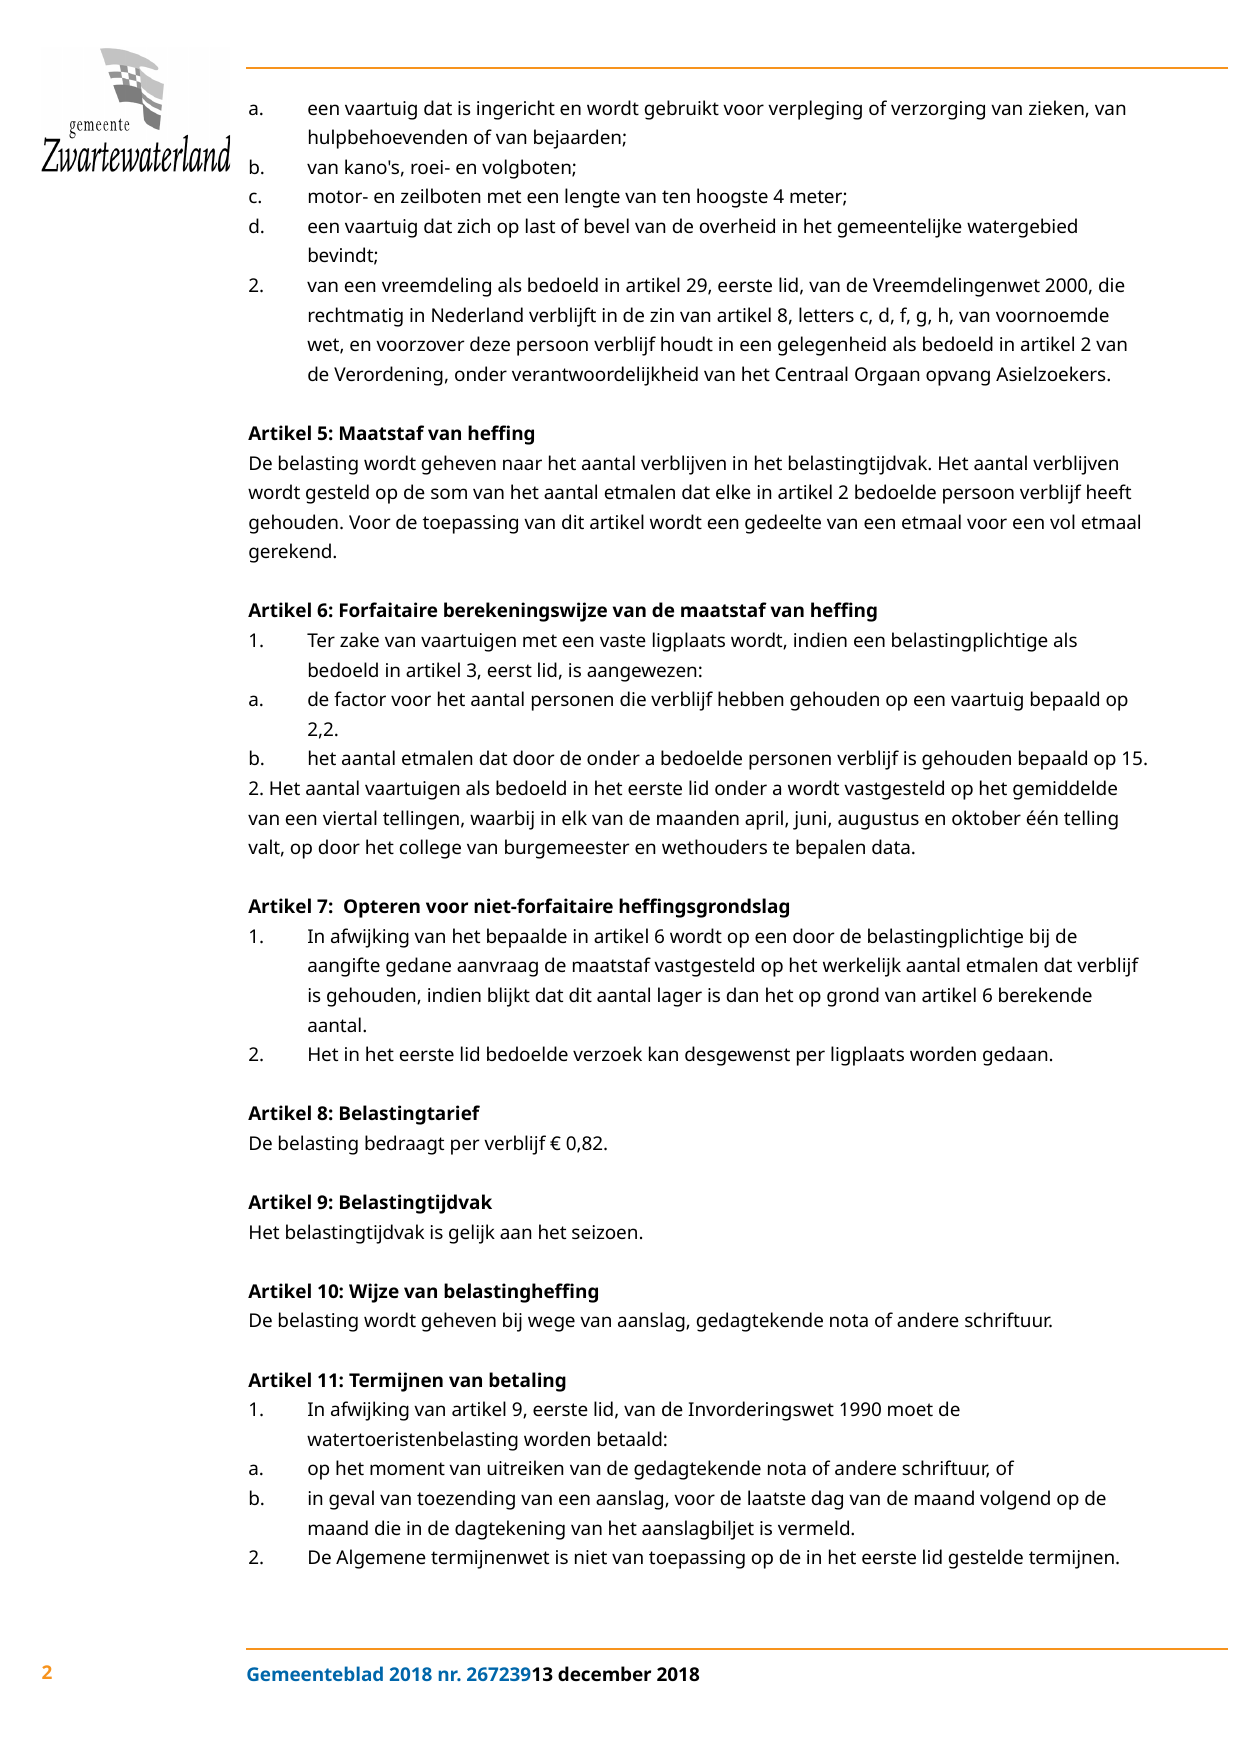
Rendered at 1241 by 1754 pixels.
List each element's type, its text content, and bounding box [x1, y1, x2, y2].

list het aantal etmalen dat door de onder a bedoelde personen verblijf is gehouden bepaald op 15. [248, 746, 1152, 771]
list een vaartuig dat is ingericht en wordt gebruikt voor verpleging of verzorging van zieken, van hulpbehoevenden of van bejaarden; [248, 95, 1152, 150]
list op het moment van uitreiken van de gedagtekende nota of andere schriftuur, of [248, 1456, 1152, 1481]
list De Algemene termijnenwet is niet van toepassing op de in het eerste lid gestelde termijnen. [248, 1544, 1152, 1570]
text Artikel 6: Forfaitaire berekeningswijze van de maatstaf van heffing [248, 598, 1152, 623]
list Het in het eerste lid bedoelde verzoek kan desgewenst per ligplaats worden gedaan. [248, 1041, 1152, 1067]
list Ter zake van vaartuigen met een vaste ligplaats wordt, indien een belastingplichtige als bedoeld in artikel 3, eerst lid, is aangewezen: [248, 627, 1152, 683]
text De belasting wordt geheven naar het aantal verblijven in het belastingtijdvak. Het aantal verblijven wordt gesteld op de som van het aantal etmalen dat elke in artikel 2 bedoelde persoon verblijf heeft gehouden. Voor de toepassing van dit artikel wordt een gedeelte van een etmaal voor een vol etmaal gerekend. [248, 450, 1152, 564]
text Artikel 11: Termijnen van betaling [248, 1367, 1152, 1393]
text Artikel 8: Belastingtarief [248, 1101, 1152, 1126]
text Artikel 9: Belastingtijdvak [248, 1189, 1152, 1215]
text 2. Het aantal vaartuigen als bedoeld in het eerste lid onder a wordt vastgesteld op het gemiddelde van een viertal tellingen, waarbij in elk van de maanden april, juni, augustus en oktober één telling valt, op door het college van burgemeester en wethouders te bepalen data. [248, 775, 1152, 860]
text De belasting bedraagt per verblijf € 0,82. [248, 1130, 1152, 1156]
text Het belastingtijdvak is gelijk aan het seizoen. [248, 1219, 1152, 1245]
list in geval van toezending van een aanslag, voor de laatste dag van de maand volgend op de maand die in de dagtekening van het aanslagbiljet is vermeld. [248, 1485, 1152, 1541]
list In afwijking van artikel 9, eerste lid, van de Invorderingswet 1990 moet de watertoeristenbelasting worden betaald: [248, 1396, 1152, 1452]
list een vaartuig dat zich op last of bevel van de overheid in het gemeentelijke watergebied bevindt; [248, 213, 1152, 268]
text Artikel 10: Wijze van belastingheffing [248, 1278, 1152, 1304]
text Artikel 7: Opteren voor niet-forfaitaire heffingsgrondslag [248, 893, 1152, 919]
list van een vreemdeling als bedoeld in artikel 29, eerste lid, van de Vreemdelingenwet 2000, die rechtmatig in Nederland verblijft in de zin van artikel 8, letters c, d, f, g, h, van voornoemde wet, en voorzover deze persoon verblijf houdt in een gelegenheid als bedoeld in artikel 2 van de Verordening, onder verantwoordelijkheid van het Centraal Orgaan opvang Asielzoekers. [248, 272, 1152, 387]
list de factor voor het aantal personen die verblijf hebben gehouden op een vaartuig bepaald op 2,2. [248, 686, 1152, 742]
text Artikel 5: Maatstaf van heffing [248, 420, 1152, 446]
list In afwijking van het bepaalde in artikel 6 wordt op een door de belastingplichtige bij de aangifte gedane aanvraag de maatstaf vastgesteld op het werkelijk aantal etmalen dat verblijf is gehouden, indien blijkt dat dit aantal lager is dan het op grond van artikel 6 berekende aantal. [248, 923, 1152, 1038]
picture [41, 47, 231, 172]
text De belasting wordt geheven bij wege van aanslag, gedagtekende nota of andere schriftuur. [248, 1308, 1152, 1333]
list van kano's, roei- en volgboten; [248, 154, 1152, 180]
list motor- en zeilboten met een lengte van ten hoogste 4 meter; [248, 183, 1152, 209]
